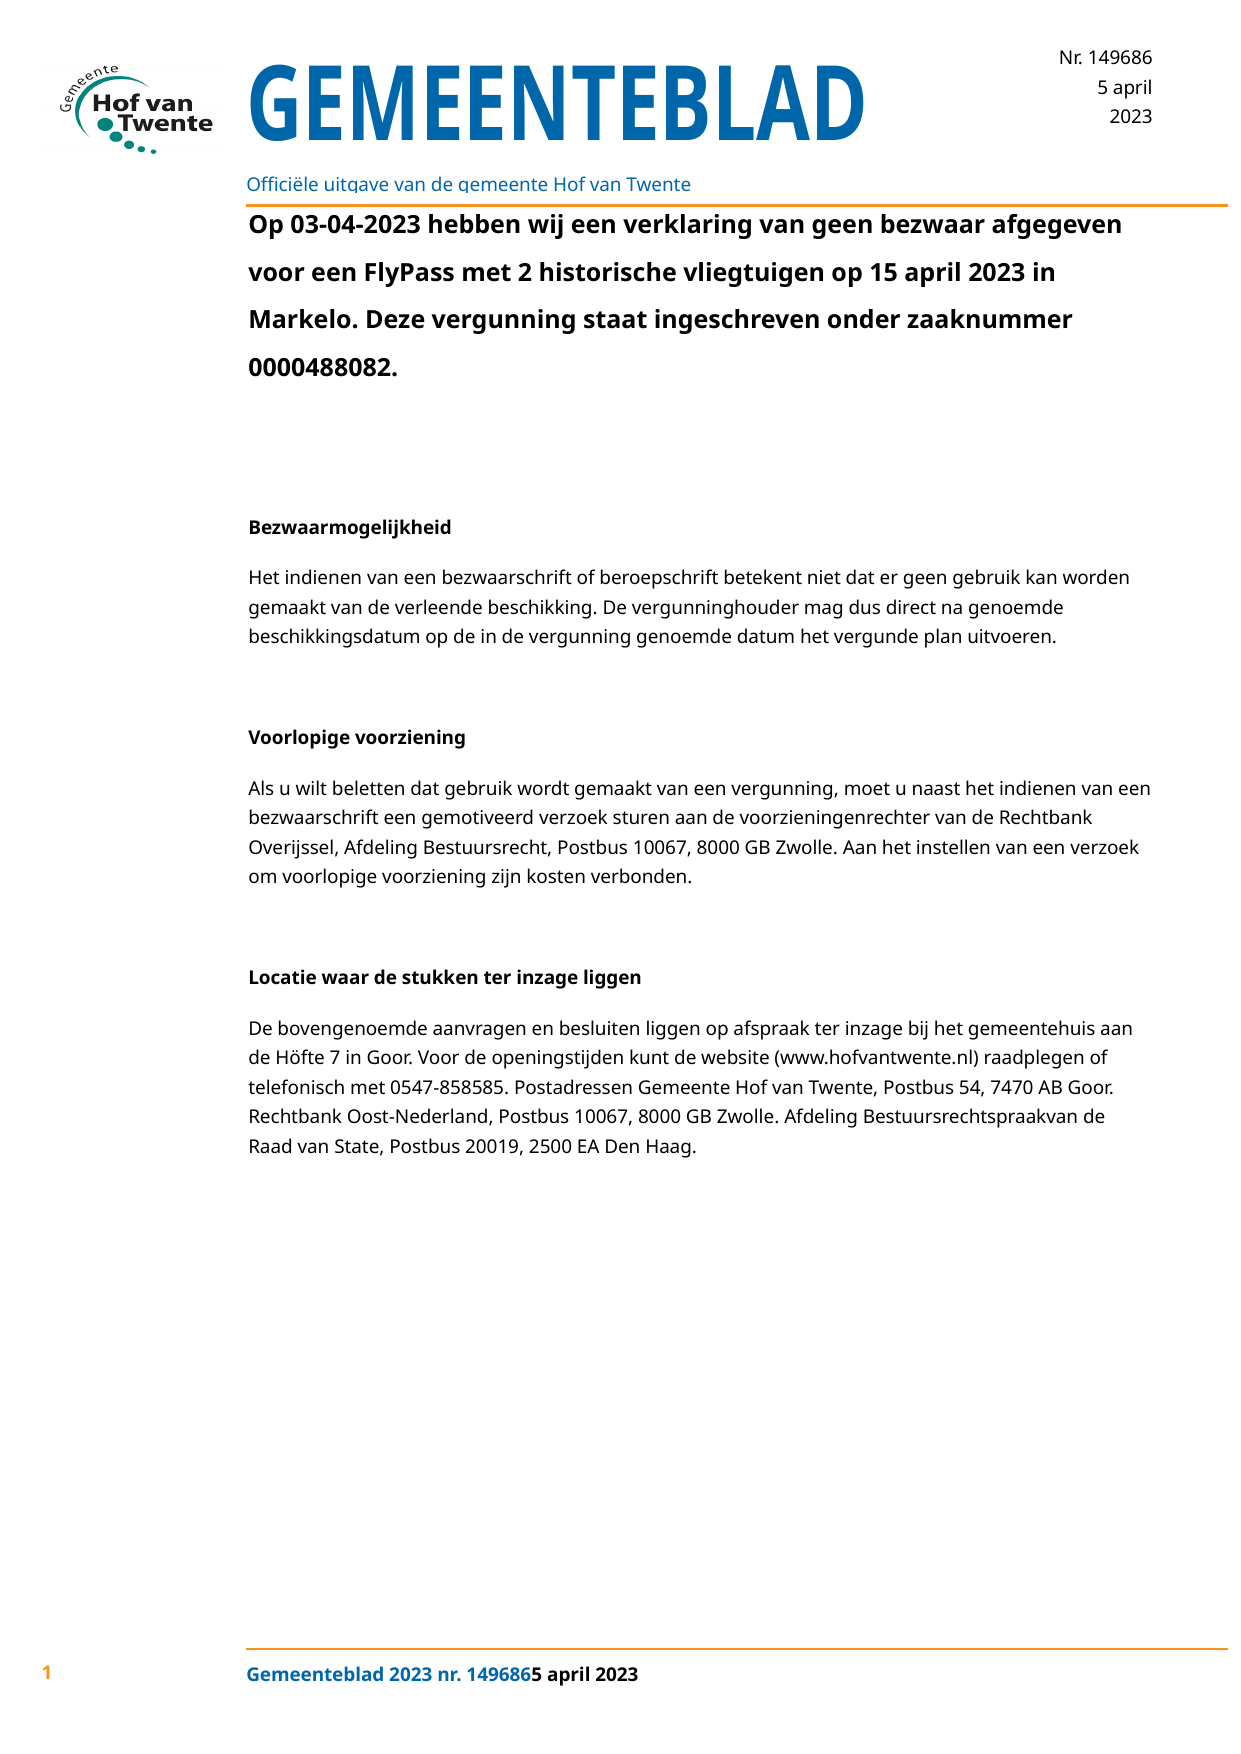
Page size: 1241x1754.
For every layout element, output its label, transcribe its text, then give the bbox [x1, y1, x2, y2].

text Op 03-04-2023 hebben wij een verklaring van geen bezwaar afgegeven voor een FlyPass met 2 historische vliegtuigen op 15 april 2023 in Markelo. Deze vergunning staat ingeschreven onder zaaknummer 0000488082. [248, 207, 1152, 384]
text De bovengenoemde aanvragen en besluiten liggen op afspraak ter inzage bij het gemeentehuis aan de Höfte 7 in Goor. Voor de openingstijden kunt de website (www.hofvantwente.nl) raadplegen of telefonisch met 0547-858585. Postadressen Gemeente Hof van Twente, Postbus 54, 7470 AB Goor. Rechtbank Oost-Nederland, Postbus 10067, 8000 GB Zwolle. Afdeling Bestuursrechtspraakvan de Raad van State, Postbus 20019, 2500 EA Den Haag. [248, 1015, 1152, 1159]
text Als u wilt beletten dat gebruik wordt gemaakt van een vergunning, moet u naast het indienen van een bezwaarschrift een gemotiveerd verzoek sturen aan de voorzieningenrechter van de Rechtbank Overijssel, Afdeling Bestuursrecht, Postbus 10067, 8000 GB Zwolle. Aan het instellen van een verzoek om voorlopige voorziening zijn kosten verbonden. [248, 775, 1152, 889]
text Het indienen van een bezwaarschrift of beroepschrift betekent niet dat er geen gebruik kan worden gemaakt van de verleende beschikking. De vergunninghouder mag dus direct na genoemde beschikkingsdatum op de in de vergunning genoemde datum het vergunde plan uitvoeren. [248, 564, 1152, 649]
text Voorlopige voorziening [248, 724, 1152, 750]
text Bezwaarmogelijkheid [248, 514, 1152, 540]
text Locatie waar de stukken ter inzage liggen [248, 964, 1152, 990]
picture [41, 47, 231, 172]
